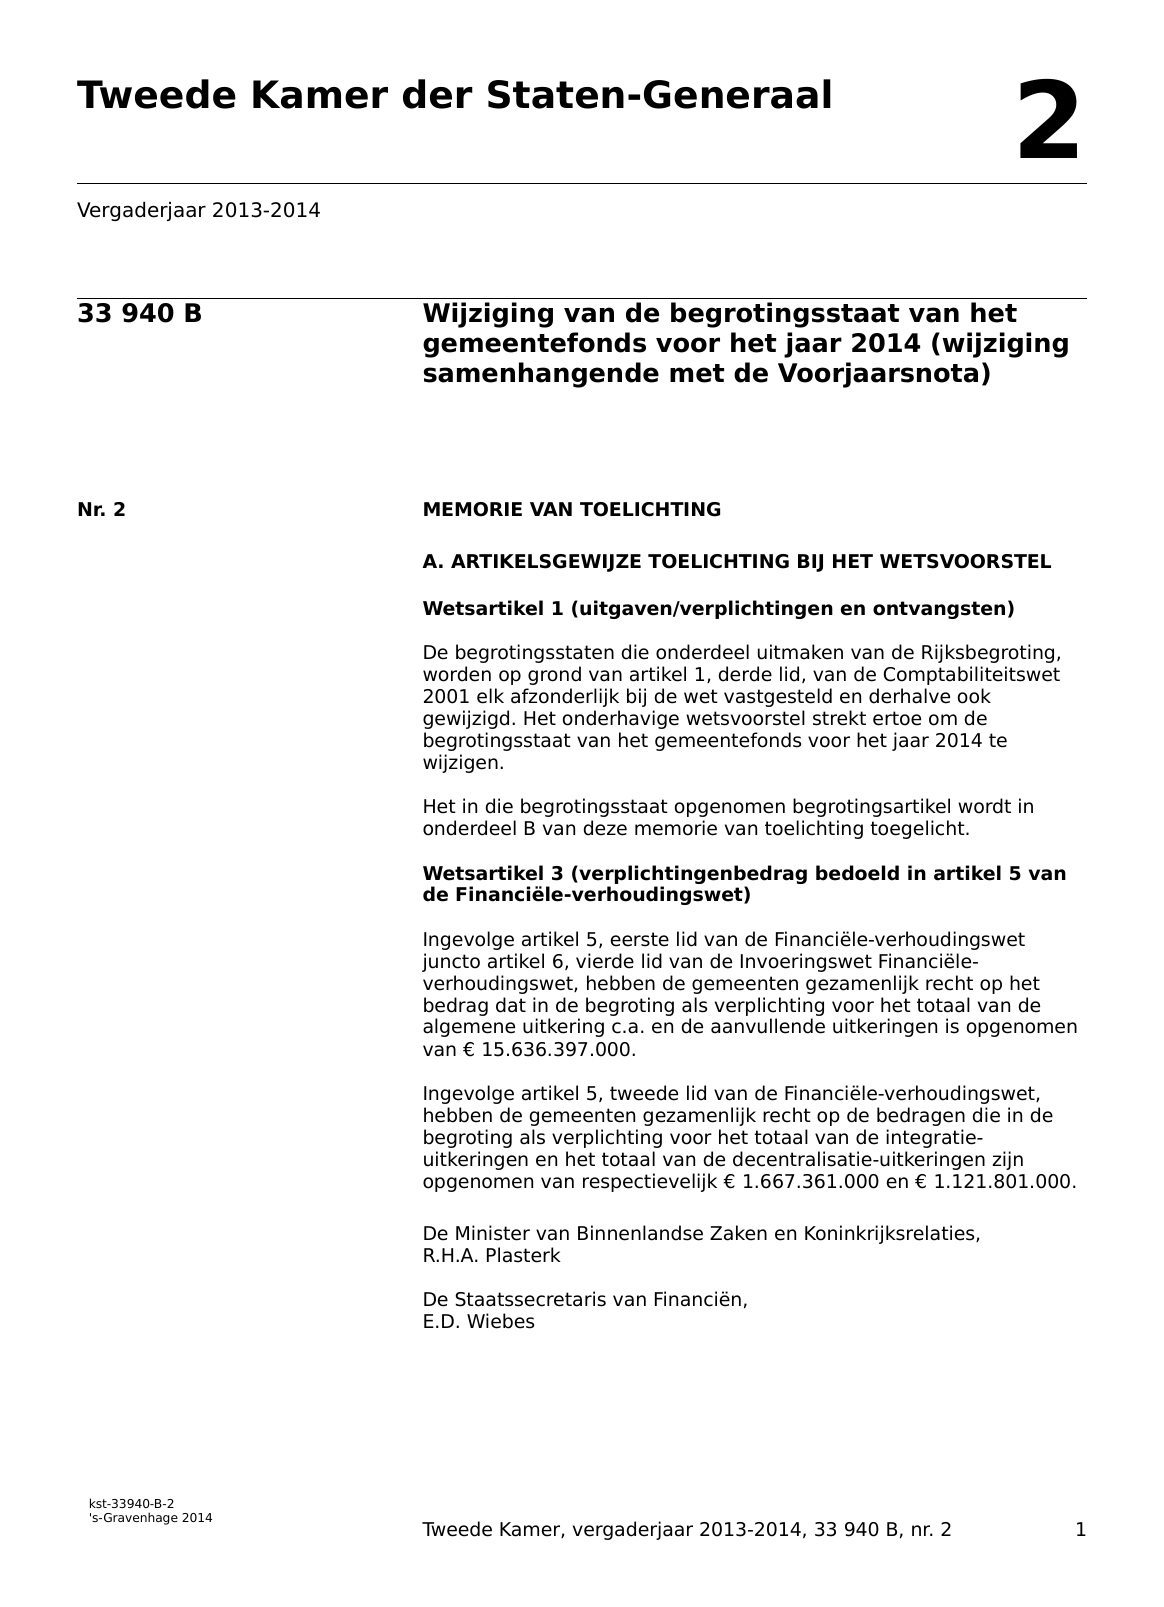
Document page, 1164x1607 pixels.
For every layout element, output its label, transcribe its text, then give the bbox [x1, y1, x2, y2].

text De Staatssecretaris van Financiën, E.D. Wiebes [422, 1289, 1087, 1333]
text De begrotingsstaten die onderdeel uitmaken van de Rijksbegroting, worden op grond van artikel 1, derde lid, van de Comptabiliteitswet 2001 elk afzonderlijk bij de wet vastgesteld en derhalve ook gewijzigd. Het onderhavige wetsvoorstel strekt ertoe om de begrotingsstaat van het gemeentefonds voor het jaar 2014 te wijzigen. [422, 642, 1087, 774]
table_cell Vergaderjaar 2013-2014 [77, 184, 1087, 298]
text Wetsartikel 1 (uitgaven/verplichtingen en ontvangsten) [422, 598, 1087, 620]
text kst-33940-B-2 [88, 1497, 323, 1511]
text Ingevolge artikel 5, eerste lid van de Financiële-verhoudingswet juncto artikel 6, vierde lid van de Invoeringswet Financiële-verhoudingswet, hebben de gemeenten gezamenlijk recht op het bedrag dat in de begroting als verplichting voor het totaal van de algemene uitkering c.a. en de aanvullende uitkeringen is opgenomen van € 15.636.397.000. [422, 928, 1087, 1060]
subtitle Nr. 2 MEMORIE VAN TOELICHTING [77, 499, 1087, 521]
text Ingevolge artikel 5, tweede lid van de Financiële-verhoudingswet, hebben de gemeenten gezamenlijk recht op de bedragen die in de begroting als verplichting voor het totaal van de integratie-uitkeringen en het totaal van de decentralisatie-uitkeringen zijn opgenomen van respectievelijk € 1.667.361.000 en € 1.121.801.000. [422, 1083, 1087, 1192]
subtitle A. ARTIKELSGEWIJZE TOELICHTING BIJ HET WETSVOORSTEL [422, 551, 1087, 573]
text Het in die begrotingsstaat opgenomen begrotingsartikel wordt in onderdeel B van deze memorie van toelichting toegelicht. [422, 796, 1087, 840]
subtitle Wetsartikel 3 (verplichtingenbedrag bedoeld in artikel 5 van de Financiële-verhoudingswet) [422, 862, 1087, 906]
text 's-Gravenhage 2014 [88, 1511, 323, 1525]
table_header 2 [886, 59, 1087, 183]
table_header Tweede Kamer der Staten-Generaal [77, 59, 886, 183]
subtitle 33 940 B Wijziging van de begrotingsstaat van het gemeentefonds voor het jaar 2014 (wijziging samenhangende met de Voorjaarsnota) [77, 299, 1087, 388]
text De Minister van Binnenlandse Zaken en Koninkrijksrelaties, R.H.A. Plasterk [422, 1222, 1087, 1266]
